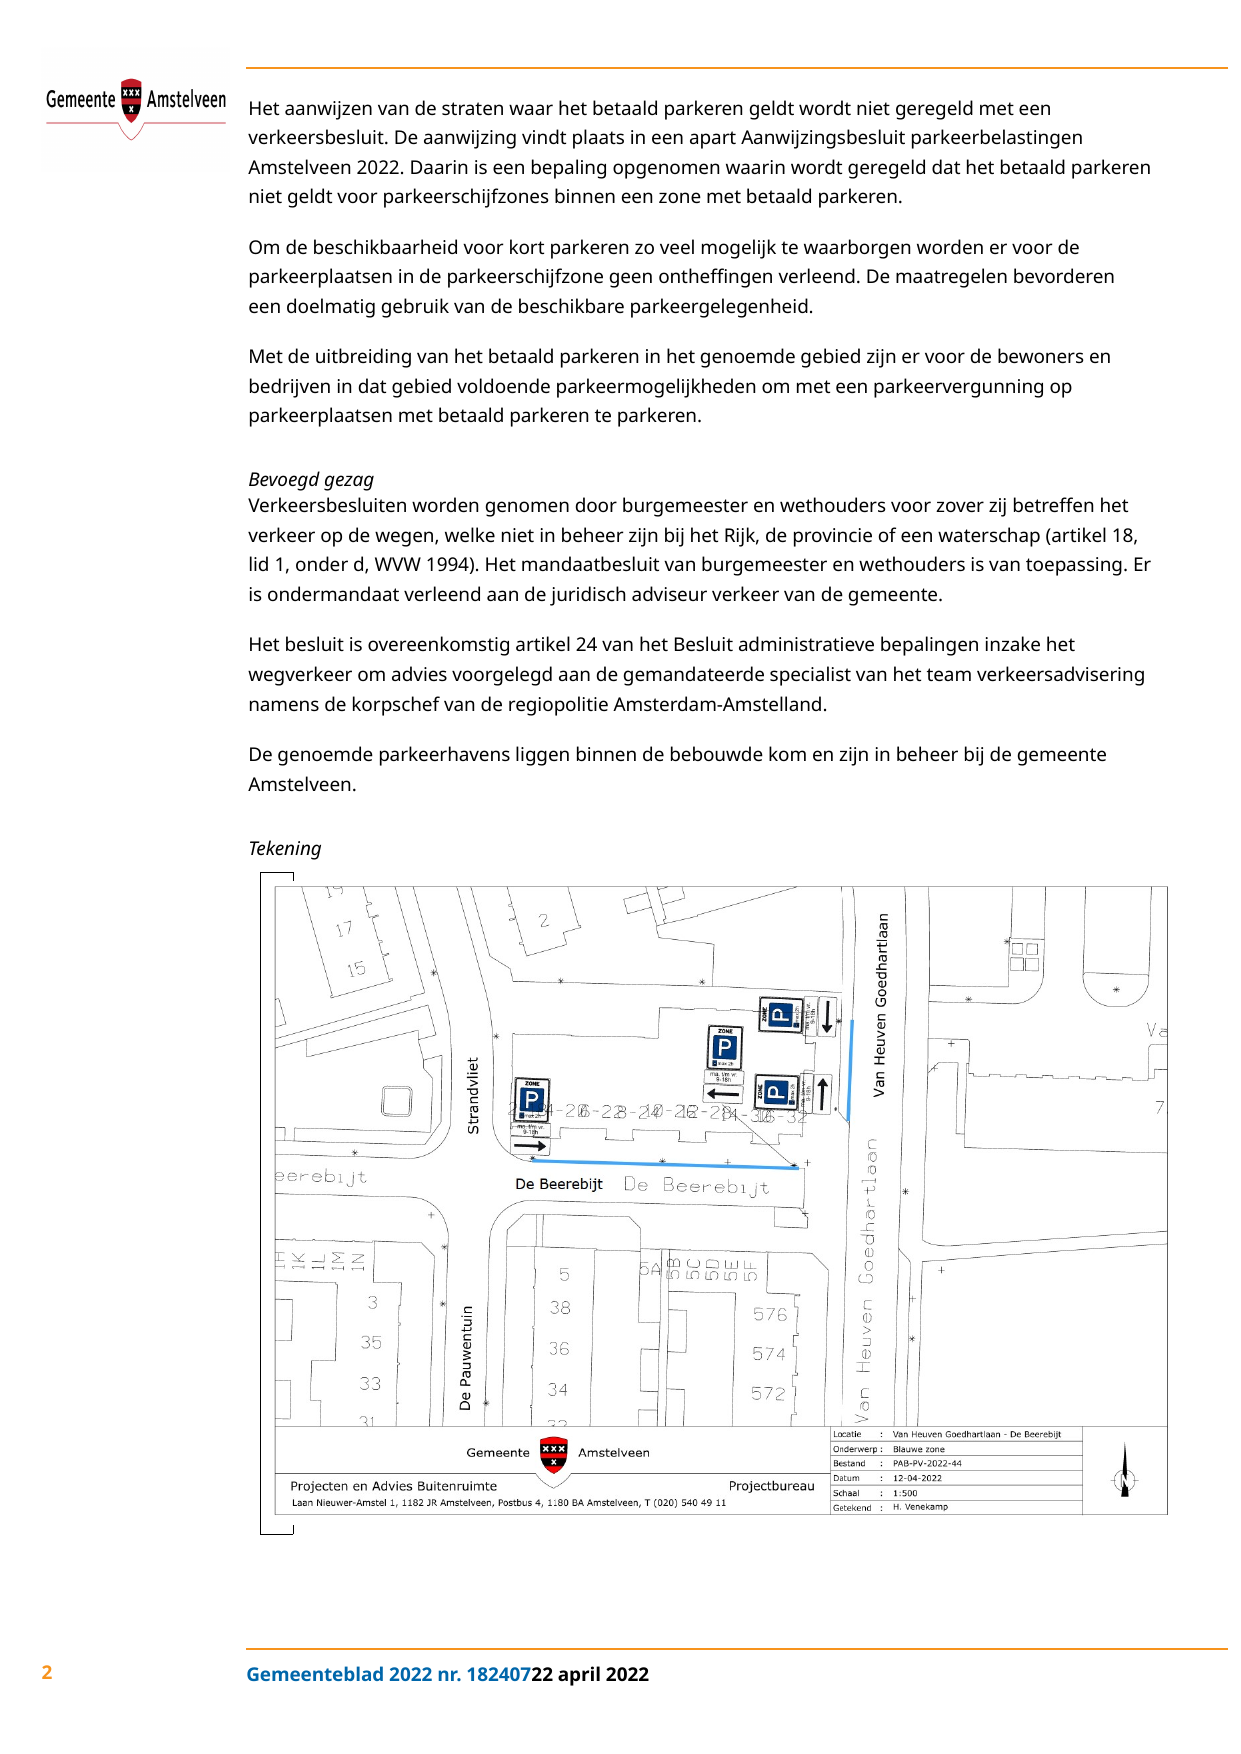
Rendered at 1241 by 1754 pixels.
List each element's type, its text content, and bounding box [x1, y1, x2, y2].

text Het besluit is overeenkomstig artikel 24 van het Besluit administratieve bepalingen inzake het wegverkeer om advies voorgelegd aan de gemandateerde specialist van het team verkeersadvisering namens de korpschef van de regiopolitie Amsterdam-Amstelland. [248, 632, 1152, 716]
text Tekening [248, 835, 1152, 860]
text Verkeersbesluiten worden genomen door burgemeester en wethouders voor zover zij betreffen het verkeer op de wegen, welke niet in beheer zijn bij het Rijk, de provincie of een waterschap (artikel 18, lid 1, onder d, WVW 1994). Het mandaatbesluit van burgemeester en wethouders is van toepassing. Er is ondermandaat verleend aan de juridisch adviseur verkeer van de gemeente. [248, 492, 1152, 607]
picture [268, 881, 1173, 1525]
text De genoemde parkeerhavens liggen binnen de bebouwde kom en zijn in beheer bij de gemeente Amstelveen. [248, 741, 1152, 796]
text Met de uitbreiding van het betaald parkeren in het genoemde gebied zijn er voor de bewoners en bedrijven in dat gebied voldoende parkeermogelijkheden om met een parkeervergunning op parkeerplaatsen met betaald parkeren te parkeren. [248, 343, 1152, 428]
text Om de beschikbaarheid voor kort parkeren zo veel mogelijk te waarborgen worden er voor de parkeerplaatsen in de parkeerschijfzone geen ontheffingen verleend. De maatregelen bevorderen een doelmatig gebruik van de beschikbare parkeergelegenheid. [248, 234, 1152, 319]
text Het aanwijzen van de straten waar het betaald parkeren geldt wordt niet geregeld met een verkeersbesluit. De aanwijzing vindt plaats in een apart Aanwijzingsbesluit parkeerbelastingen Amstelveen 2022. Daarin is een bepaling opgenomen waarin wordt geregeld dat het betaald parkeren niet geldt voor parkeerschijfzones binnen een zone met betaald parkeren. [248, 95, 1152, 209]
picture [41, 47, 231, 172]
text Bevoegd gezag [248, 467, 1152, 492]
